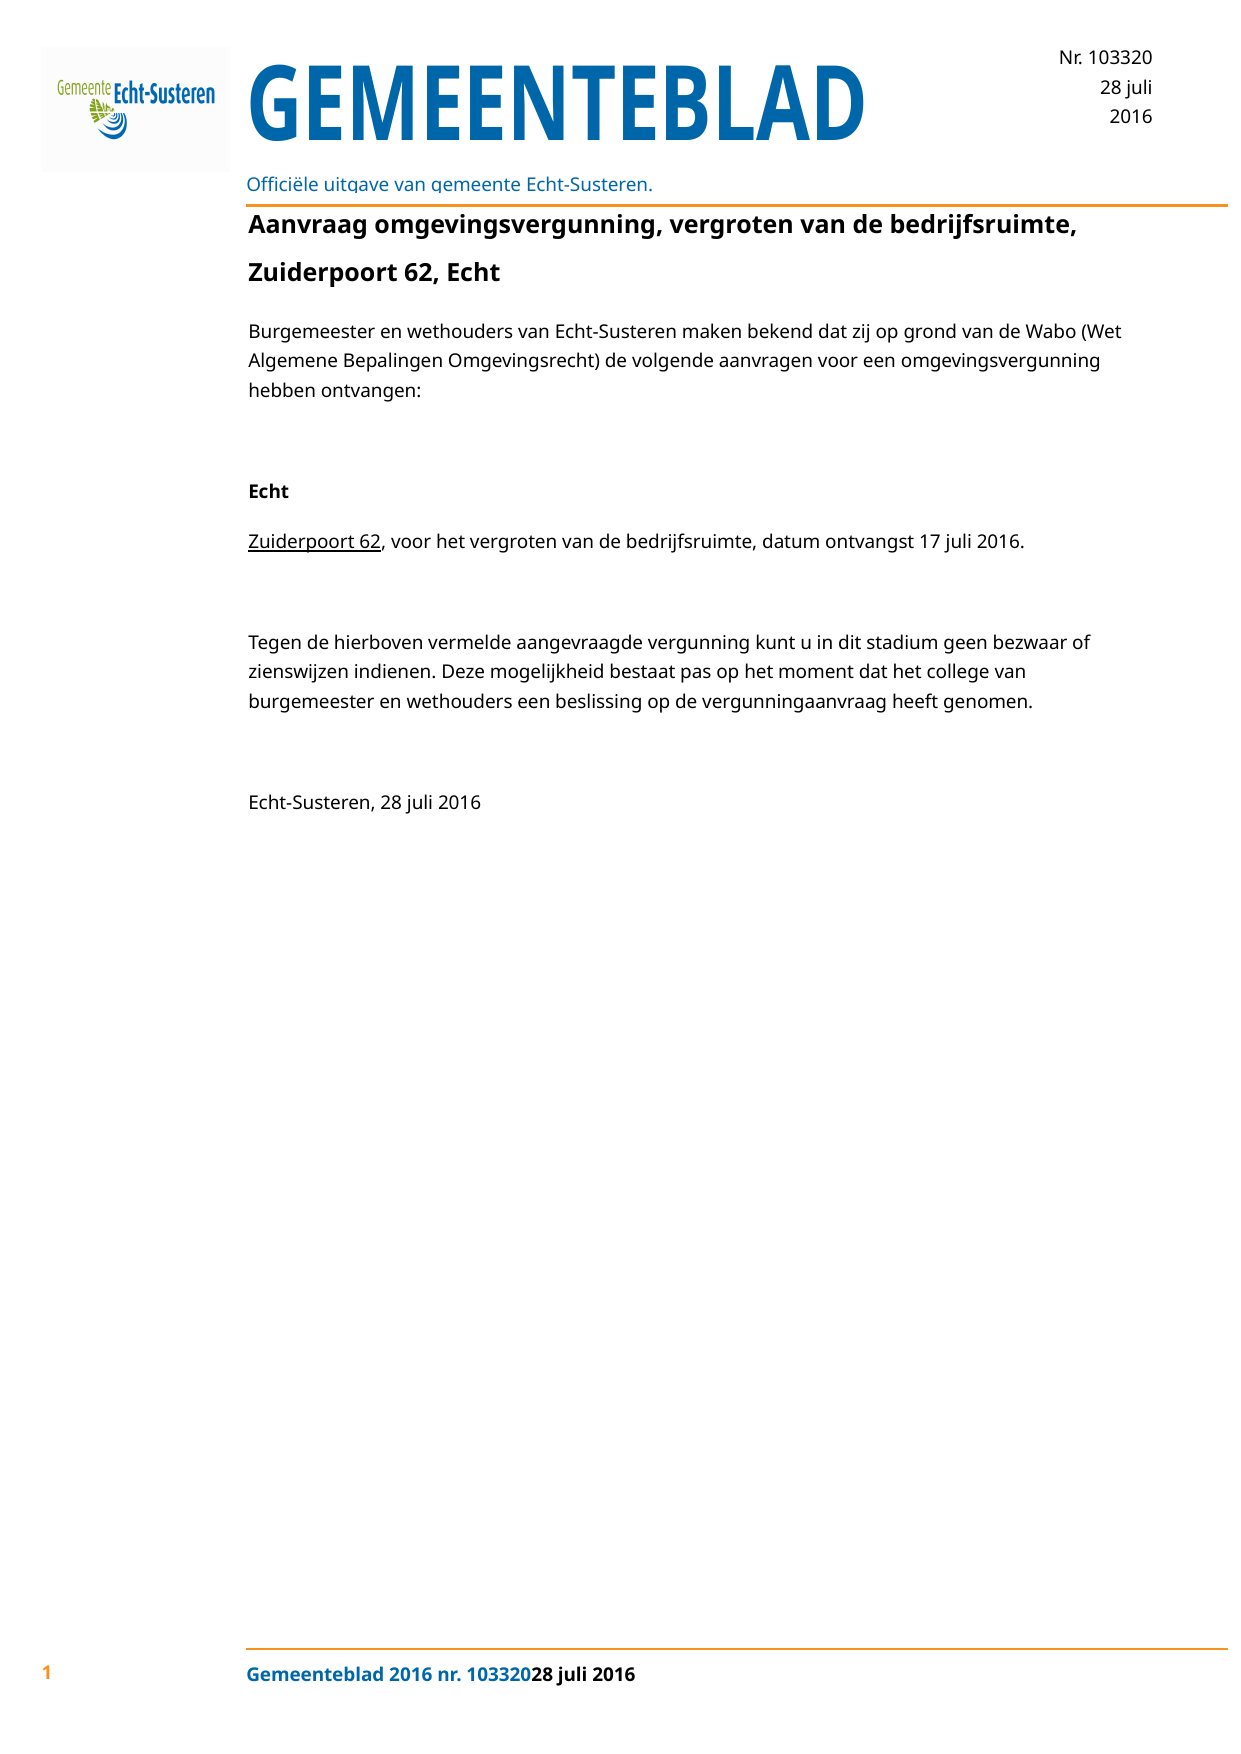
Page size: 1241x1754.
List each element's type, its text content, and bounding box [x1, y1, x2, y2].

text Echt-Susteren, 28 juli 2016 [248, 789, 1152, 815]
text Aanvraag omgevingsvergunning, vergroten van de bedrijfsruimte, Zuiderpoort 62, Echt [248, 207, 1152, 288]
text Burgemeester en wethouders van Echt-Susteren maken bekend dat zij op grond van de Wabo (Wet Algemene Bepalingen Omgevingsrecht) de volgende aanvragen voor een omgevingsvergunning hebben ontvangen: [248, 318, 1152, 403]
text Tegen de hierboven vermelde aangevraagde vergunning kunt u in dit stadium geen bezwaar of zienswijzen indienen. Deze mogelijkheid bestaat pas op het moment dat het college van burgemeester en wethouders een beslissing op de vergunningaanvraag heeft genomen. [248, 629, 1152, 714]
text Echt [248, 478, 1152, 504]
text Zuiderpoort 62, voor het vergroten van de bedrijfsruimte, datum ontvangst 17 juli 2016. [248, 528, 1152, 554]
picture [41, 47, 231, 172]
